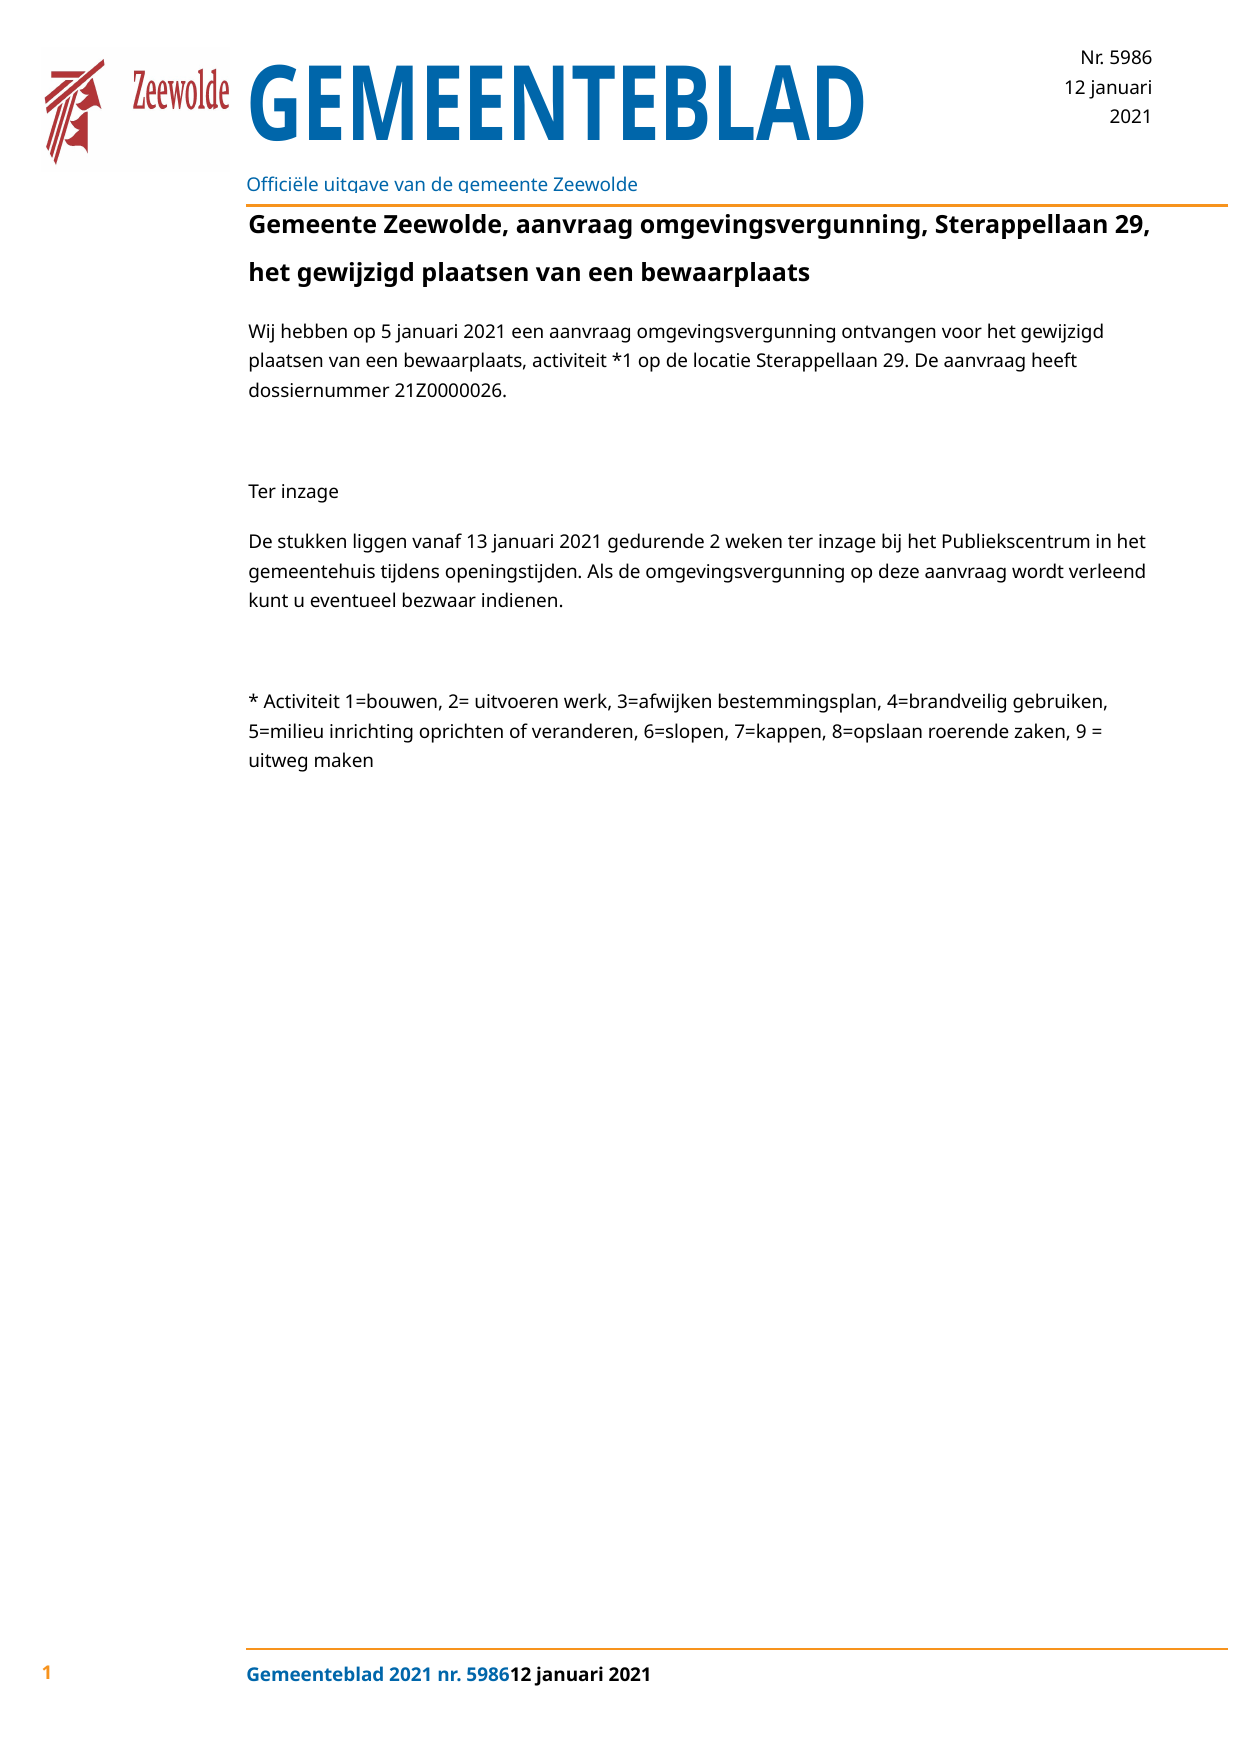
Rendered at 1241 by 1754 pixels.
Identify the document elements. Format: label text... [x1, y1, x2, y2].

text Wij hebben op 5 januari 2021 een aanvraag omgevingsvergunning ontvangen voor het gewijzigd plaatsen van een bewaarplaats, activiteit *1 op de locatie Sterappellaan 29. De aanvraag heeft dossiernummer 21Z0000026. [248, 318, 1152, 403]
text Gemeente Zeewolde, aanvraag omgevingsvergunning, Sterappellaan 29, het gewijzigd plaatsen van een bewaarplaats [248, 207, 1152, 288]
text Ter inzage [248, 478, 1152, 504]
text De stukken liggen vanaf 13 januari 2021 gedurende 2 weken ter inzage bij het Publiekscentrum in het gemeentehuis tijdens openingstijden. Als de omgevingsvergunning op deze aanvraag wordt verleend kunt u eventueel bezwaar indienen. [248, 528, 1152, 613]
text * Activiteit 1=bouwen, 2= uitvoeren werk, 3=afwijken bestemmingsplan, 4=brandveilig gebruiken, 5=milieu inrichting oprichten of veranderen, 6=slopen, 7=kappen, 8=opslaan roerende zaken, 9 = uitweg maken [248, 688, 1152, 773]
picture [41, 47, 231, 172]
